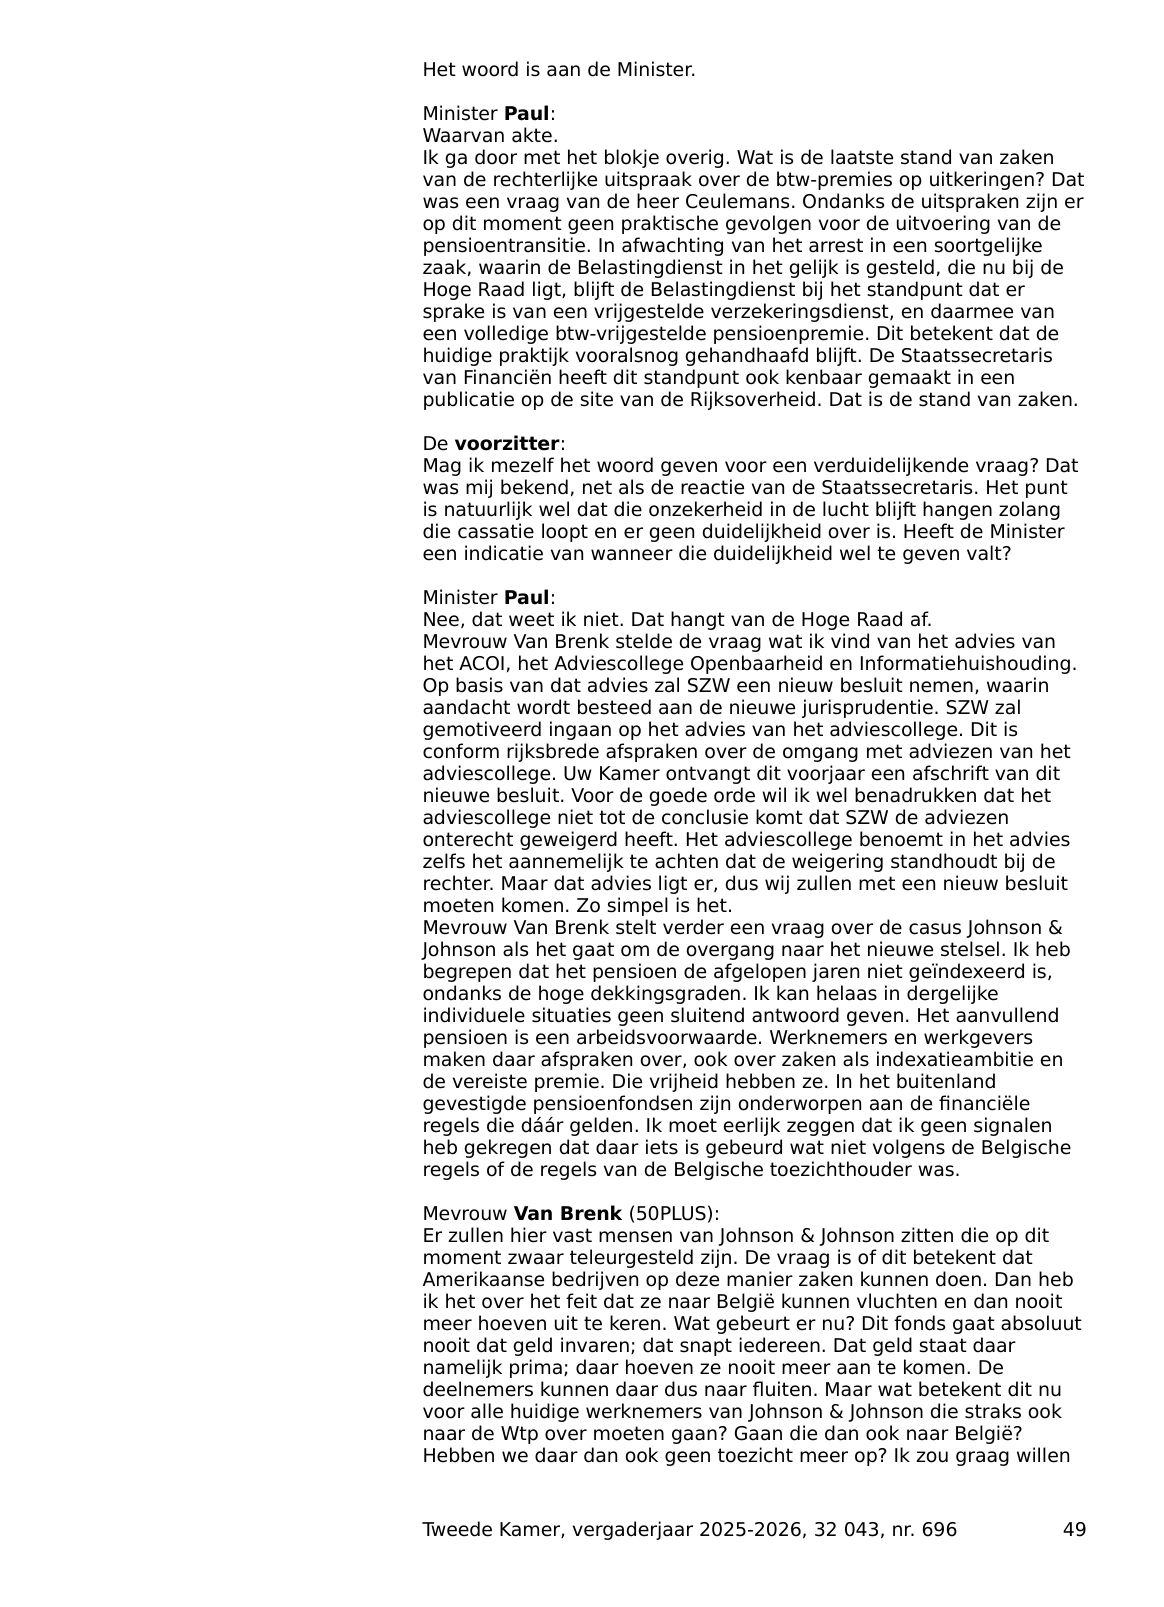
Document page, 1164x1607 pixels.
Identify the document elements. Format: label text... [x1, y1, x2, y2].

text Het woord is aan de Minister. [422, 59, 1087, 81]
text Minister Paul: [422, 587, 1087, 609]
text Waarvan akte. [422, 125, 1087, 147]
text Mevrouw Van Brenk stelde de vraag wat ik vind van het advies van het ACOI, het Adviescollege Openbaarheid en Informatiehuishouding. Op basis van dat advies zal SZW een nieuw besluit nemen, waarin aandacht wordt besteed aan de nieuwe jurisprudentie. SZW zal gemotiveerd ingaan op het advies van het adviescollege. Dit is conform rijksbrede afspraken over de omgang met adviezen van het adviescollege. Uw Kamer ontvangt dit voorjaar een afschrift van dit nieuwe besluit. Voor de goede orde wil ik wel benadrukken dat het adviescollege niet tot de conclusie komt dat SZW de adviezen onterecht geweigerd heeft. Het adviescollege benoemt in het advies zelfs het aannemelijk te achten dat de weigering standhoudt bij de rechter. Maar dat advies ligt er, dus wij zullen met een nieuw besluit moeten komen. Zo simpel is het. [422, 631, 1087, 917]
text Er zullen hier vast mensen van Johnson & Johnson zitten die op dit moment zwaar teleurgesteld zijn. De vraag is of dit betekent dat Amerikaanse bedrijven op deze manier zaken kunnen doen. Dan heb ik het over het feit dat ze naar België kunnen vluchten en dan nooit meer hoeven uit te keren. Wat gebeurt er nu? Dit fonds gaat absoluut nooit dat geld invaren; dat snapt iedereen. Dat geld staat daar namelijk prima; daar hoeven ze nooit meer aan te komen. De deelnemers kunnen daar dus naar fluiten. Maar wat betekent dit nu voor alle huidige werknemers van Johnson & Johnson die straks ook naar de Wtp over moeten gaan? Gaan die dan ook naar België? Hebben we daar dan ook geen toezicht meer op? Ik zou graag willen [422, 1225, 1087, 1467]
text De voorzitter: [422, 433, 1087, 455]
text Mevrouw Van Brenk stelt verder een vraag over de casus Johnson & Johnson als het gaat om de overgang naar het nieuwe stelsel. Ik heb begrepen dat het pensioen de afgelopen jaren niet geïndexeerd is, ondanks de hoge dekkingsgraden. Ik kan helaas in dergelijke individuele situaties geen sluitend antwoord geven. Het aanvullend pensioen is een arbeidsvoorwaarde. Werknemers en werkgevers maken daar afspraken over, ook over zaken als indexatieambitie en de vereiste premie. Die vrijheid hebben ze. In het buitenland gevestigde pensioenfondsen zijn onderworpen aan de financiële regels die dáár gelden. Ik moet eerlijk zeggen dat ik geen signalen heb gekregen dat daar iets is gebeurd wat niet volgens de Belgische regels of de regels van de Belgische toezichthouder was. [422, 917, 1087, 1181]
text Mevrouw Van Brenk (50PLUS): [422, 1203, 1087, 1225]
text Minister Paul: [422, 103, 1087, 125]
text Ik ga door met het blokje overig. Wat is de laatste stand van zaken van de rechterlijke uitspraak over de btw-premies op uitkeringen? Dat was een vraag van de heer Ceulemans. Ondanks de uitspraken zijn er op dit moment geen praktische gevolgen voor de uitvoering van de pensioentransitie. In afwachting van het arrest in een soortgelijke zaak, waarin de Belastingdienst in het gelijk is gesteld, die nu bij de Hoge Raad ligt, blijft de Belastingdienst bij het standpunt dat er sprake is van een vrijgestelde verzekeringsdienst, en daarmee van een volledige btw-vrijgestelde pensioenpremie. Dit betekent dat de huidige praktijk vooralsnog gehandhaafd blijft. De Staatssecretaris van Financiën heeft dit standpunt ook kenbaar gemaakt in een publicatie op de site van de Rijksoverheid. Dat is de stand van zaken. [422, 147, 1087, 411]
text Nee, dat weet ik niet. Dat hangt van de Hoge Raad af. [422, 609, 1087, 631]
text Mag ik mezelf het woord geven voor een verduidelijkende vraag? Dat was mij bekend, net als de reactie van de Staatssecretaris. Het punt is natuurlijk wel dat die onzekerheid in de lucht blijft hangen zolang die cassatie loopt en er geen duidelijkheid over is. Heeft de Minister een indicatie van wanneer die duidelijkheid wel te geven valt? [422, 455, 1087, 565]
